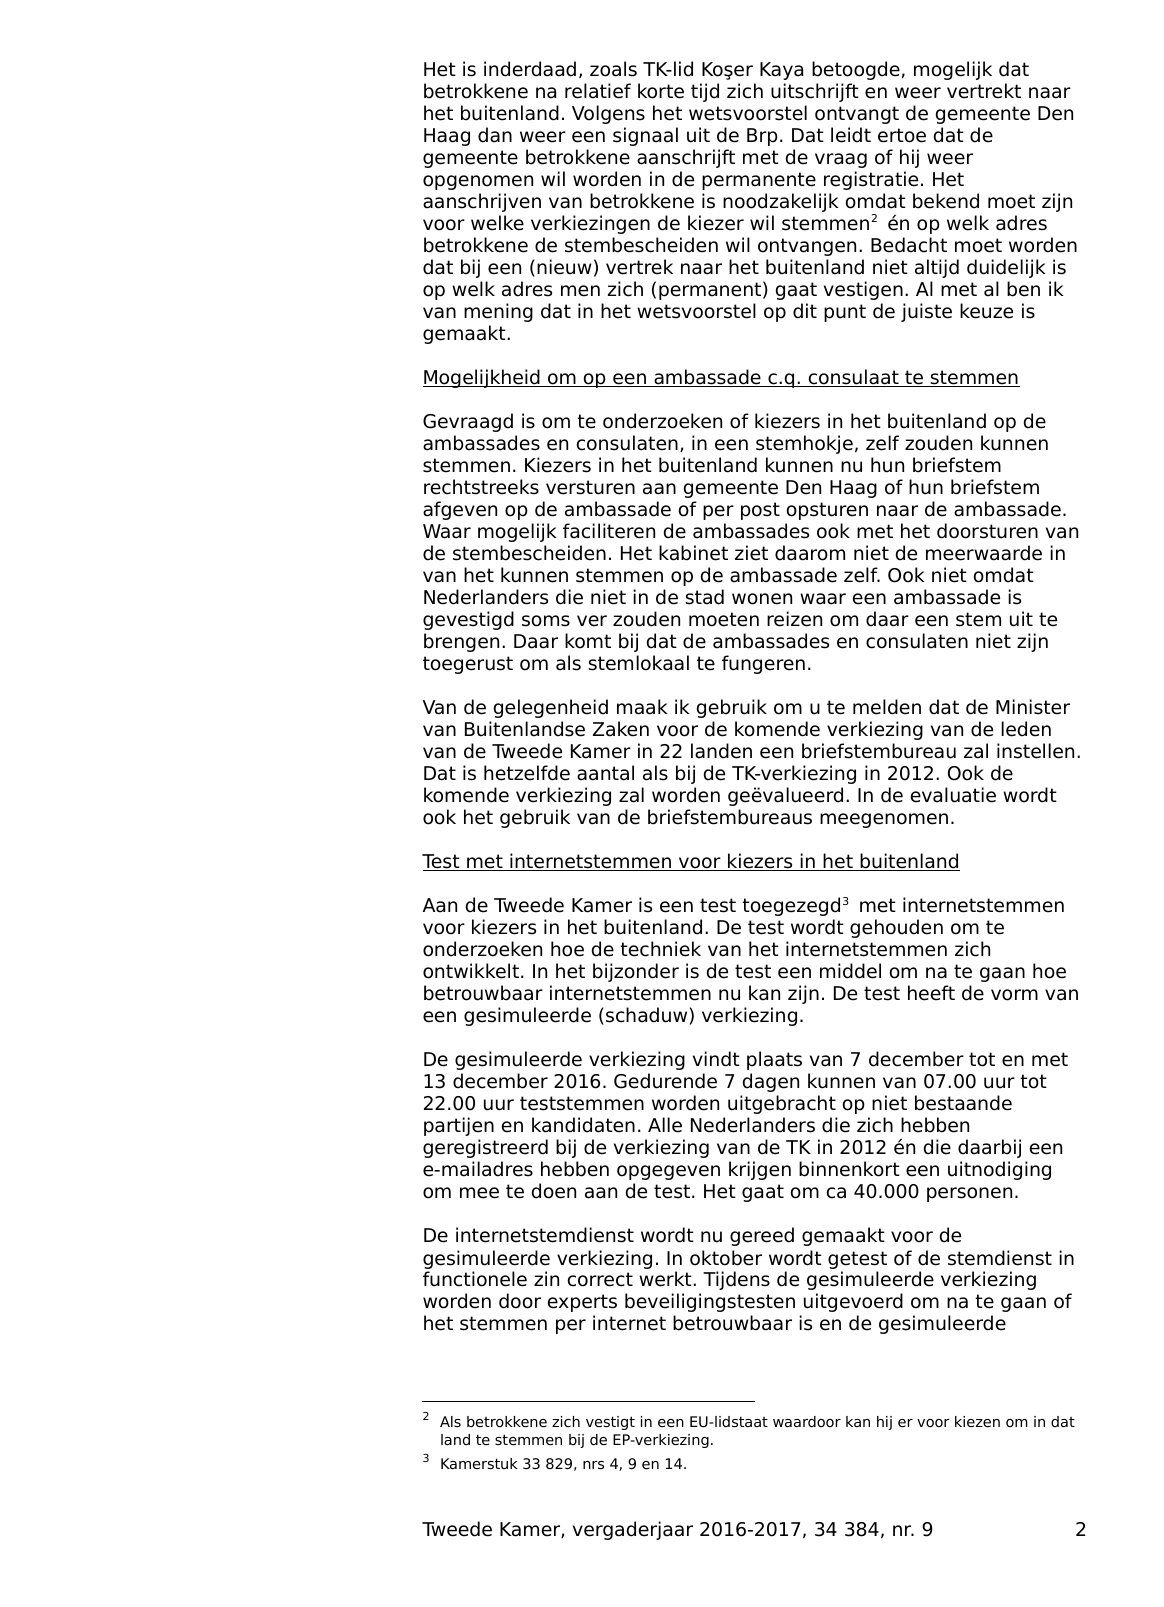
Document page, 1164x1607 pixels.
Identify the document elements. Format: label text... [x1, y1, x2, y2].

text De internetstemdienst wordt nu gereed gemaakt voor de gesimuleerde verkiezing. In oktober wordt getest of de stemdienst in functionele zin correct werkt. Tijdens de gesimuleerde verkiezing worden door experts beveiligingstesten uitgevoerd om na te gaan of het stemmen per internet betrouwbaar is en de gesimuleerde [422, 1225, 1087, 1335]
text Aan de Tweede Kamer is een test toegezegd met internetstemmen voor kiezers in het buitenland. De test wordt gehouden om te onderzoeken hoe de techniek van het internetstemmen zich ontwikkelt. In het bijzonder is de test een middel om na te gaan hoe betrouwbaar internetstemmen nu kan zijn. De test heeft de vorm van een gesimuleerde (schaduw) verkiezing. [422, 895, 1087, 1027]
text Kamerstuk 33 829, nrs 4, 9 en 14. [422, 1452, 1087, 1474]
text De gesimuleerde verkiezing vindt plaats van 7 december tot en met 13 december 2016. Gedurende 7 dagen kunnen van 07.00 uur tot 22.00 uur teststemmen worden uitgebracht op niet bestaande partijen en kandidaten. Alle Nederlanders die zich hebben geregistreerd bij de verkiezing van de TK in 2012 én die daarbij een e-mailadres hebben opgegeven krijgen binnenkort een uitnodiging om mee te doen aan de test. Het gaat om ca 40.000 personen. [422, 1049, 1087, 1203]
subtitle Test met internetstemmen voor kiezers in het buitenland [422, 851, 1087, 873]
subtitle Mogelijkheid om op een ambassade c.q. consulaat te stemmen [422, 367, 1087, 389]
text Van de gelegenheid maak ik gebruik om u te melden dat de Minister van Buitenlandse Zaken voor de komende verkiezing van de leden van de Tweede Kamer in 22 landen een briefstembureau zal instellen. Dat is hetzelfde aantal als bij de TK-verkiezing in 2012. Ook de komende verkiezing zal worden geëvalueerd. In de evaluatie wordt ook het gebruik van de briefstembureaus meegenomen. [422, 697, 1087, 829]
text Als betrokkene zich vestigt in een EU-lidstaat waardoor kan hij er voor kiezen om in dat land te stemmen bij de EP-verkiezing. [422, 1410, 1087, 1449]
text Het is inderdaad, zoals TK-lid Koşer Kaya betoogde, mogelijk dat betrokkene na relatief korte tijd zich uitschrijft en weer vertrekt naar het buitenland. Volgens het wetsvoorstel ontvangt de gemeente Den Haag dan weer een signaal uit de Brp. Dat leidt ertoe dat de gemeente betrokkene aanschrijft met de vraag of hij weer opgenomen wil worden in de permanente registratie. Het aanschrijven van betrokkene is noodzakelijk omdat bekend moet zijn voor welke verkiezingen de kiezer wil stemmen én op welk adres betrokkene de stembescheiden wil ontvangen. Bedacht moet worden dat bij een (nieuw) vertrek naar het buitenland niet altijd duidelijk is op welk adres men zich (permanent) gaat vestigen. Al met al ben ik van mening dat in het wetsvoorstel op dit punt de juiste keuze is gemaakt. [422, 59, 1087, 345]
text Gevraagd is om te onderzoeken of kiezers in het buitenland op de ambassades en consulaten, in een stemhokje, zelf zouden kunnen stemmen. Kiezers in het buitenland kunnen nu hun briefstem rechtstreeks versturen aan gemeente Den Haag of hun briefstem afgeven op de ambassade of per post opsturen naar de ambassade. Waar mogelijk faciliteren de ambassades ook met het doorsturen van de stembescheiden. Het kabinet ziet daarom niet de meerwaarde in van het kunnen stemmen op de ambassade zelf. Ook niet omdat Nederlanders die niet in de stad wonen waar een ambassade is gevestigd soms ver zouden moeten reizen om daar een stem uit te brengen. Daar komt bij dat de ambassades en consulaten niet zijn toegerust om als stemlokaal te fungeren. [422, 411, 1087, 675]
